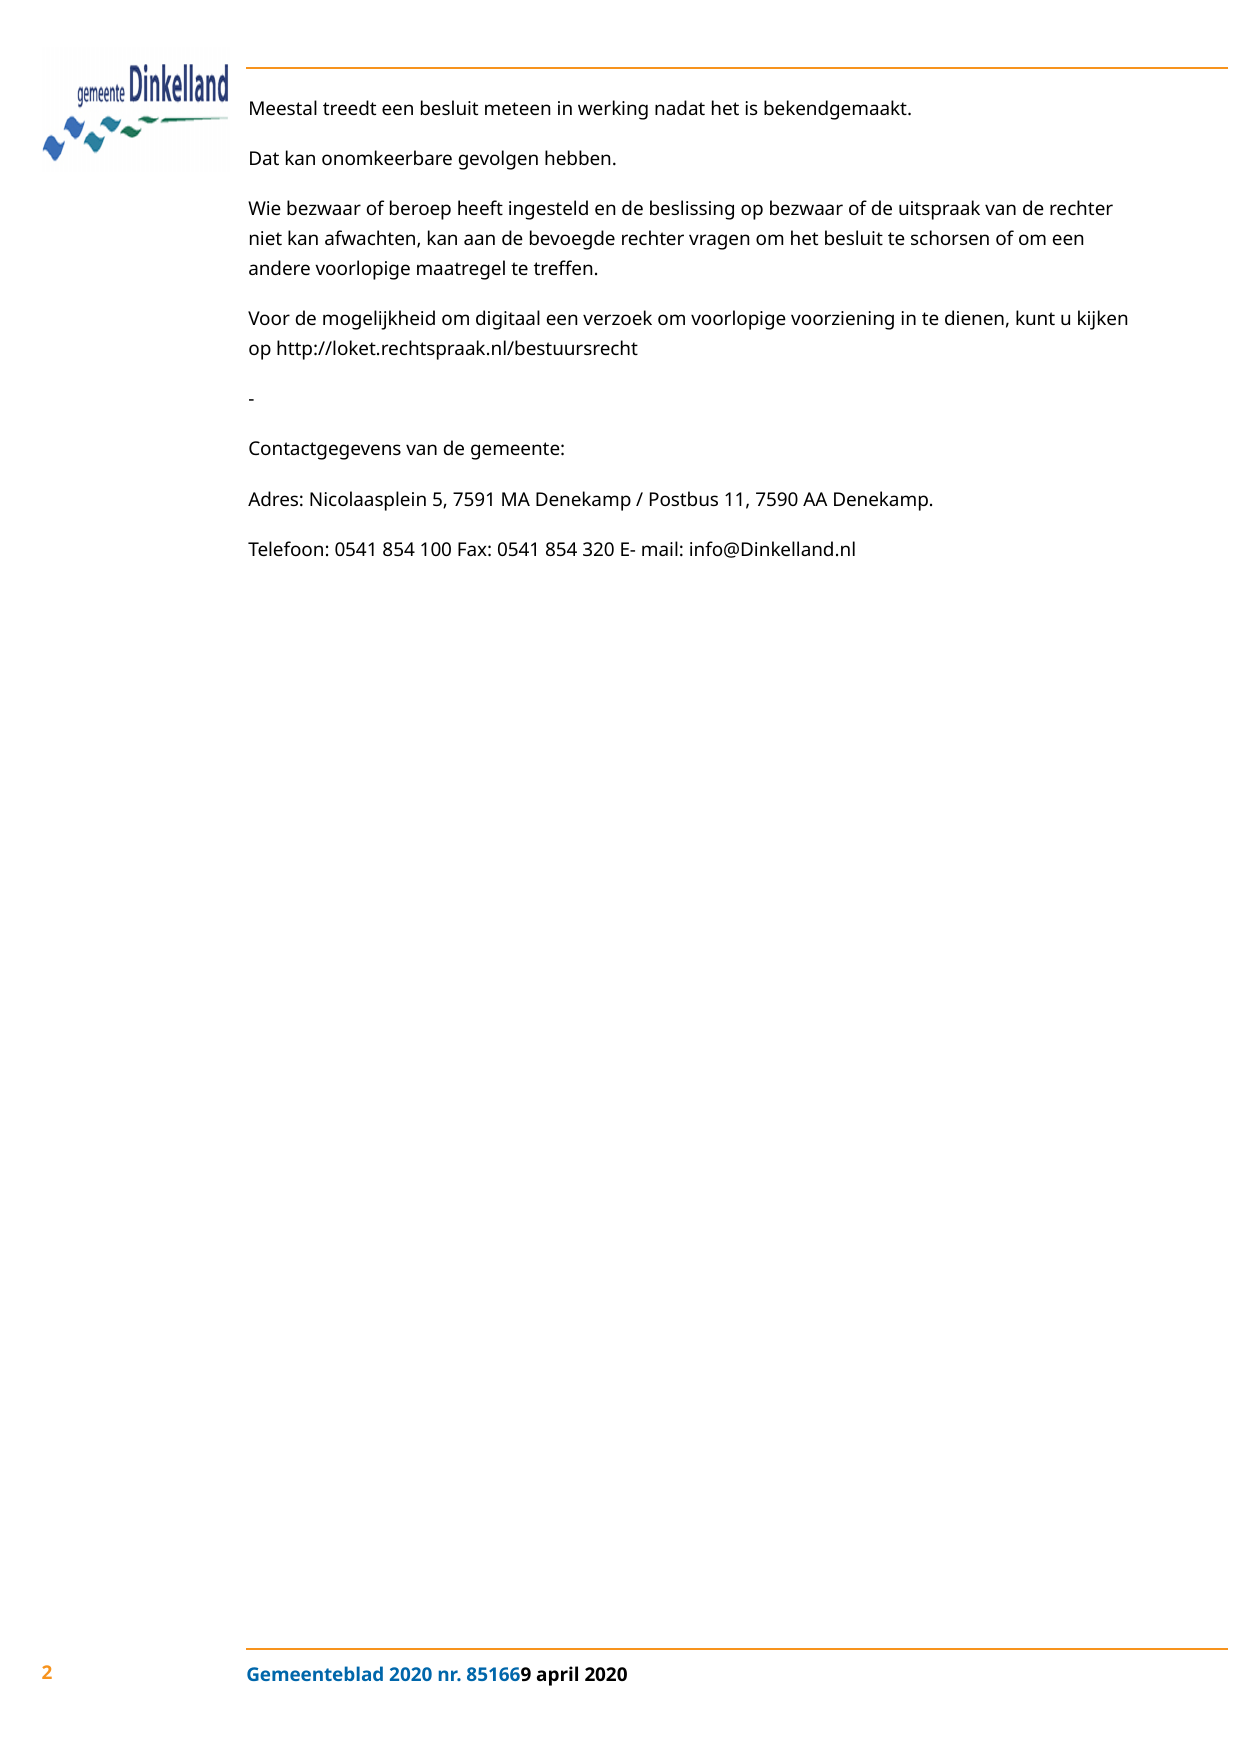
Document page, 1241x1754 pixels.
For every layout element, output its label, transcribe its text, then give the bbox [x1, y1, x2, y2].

text Meestal treedt een besluit meteen in werking nadat het is bekendgemaakt. [248, 95, 1152, 121]
text Voor de mogelijkheid om digitaal een verzoek om voorlopige voorziening in te dienen, kunt u kijken op http://loket.rechtspraak.nl/bestuursrecht [248, 305, 1152, 361]
text - [248, 385, 1152, 411]
text Contactgegevens van de gemeente: [248, 436, 1152, 461]
text Adres: Nicolaasplein 5, 7591 MA Denekamp / Postbus 11, 7590 AA Denekamp. [248, 486, 1152, 512]
text Dat kan onomkeerbare gevolgen hebben. [248, 145, 1152, 171]
picture [41, 47, 231, 172]
text Wie bezwaar of beroep heeft ingesteld en de beslissing op bezwaar of de uitspraak van de rechter niet kan afwachten, kan aan de bevoegde rechter vragen om het besluit te schorsen of om een andere voorlopige maatregel te treffen. [248, 196, 1152, 281]
text Telefoon: 0541 854 100 Fax: 0541 854 320 E- mail: info@Dinkelland.nl [248, 536, 1152, 562]
